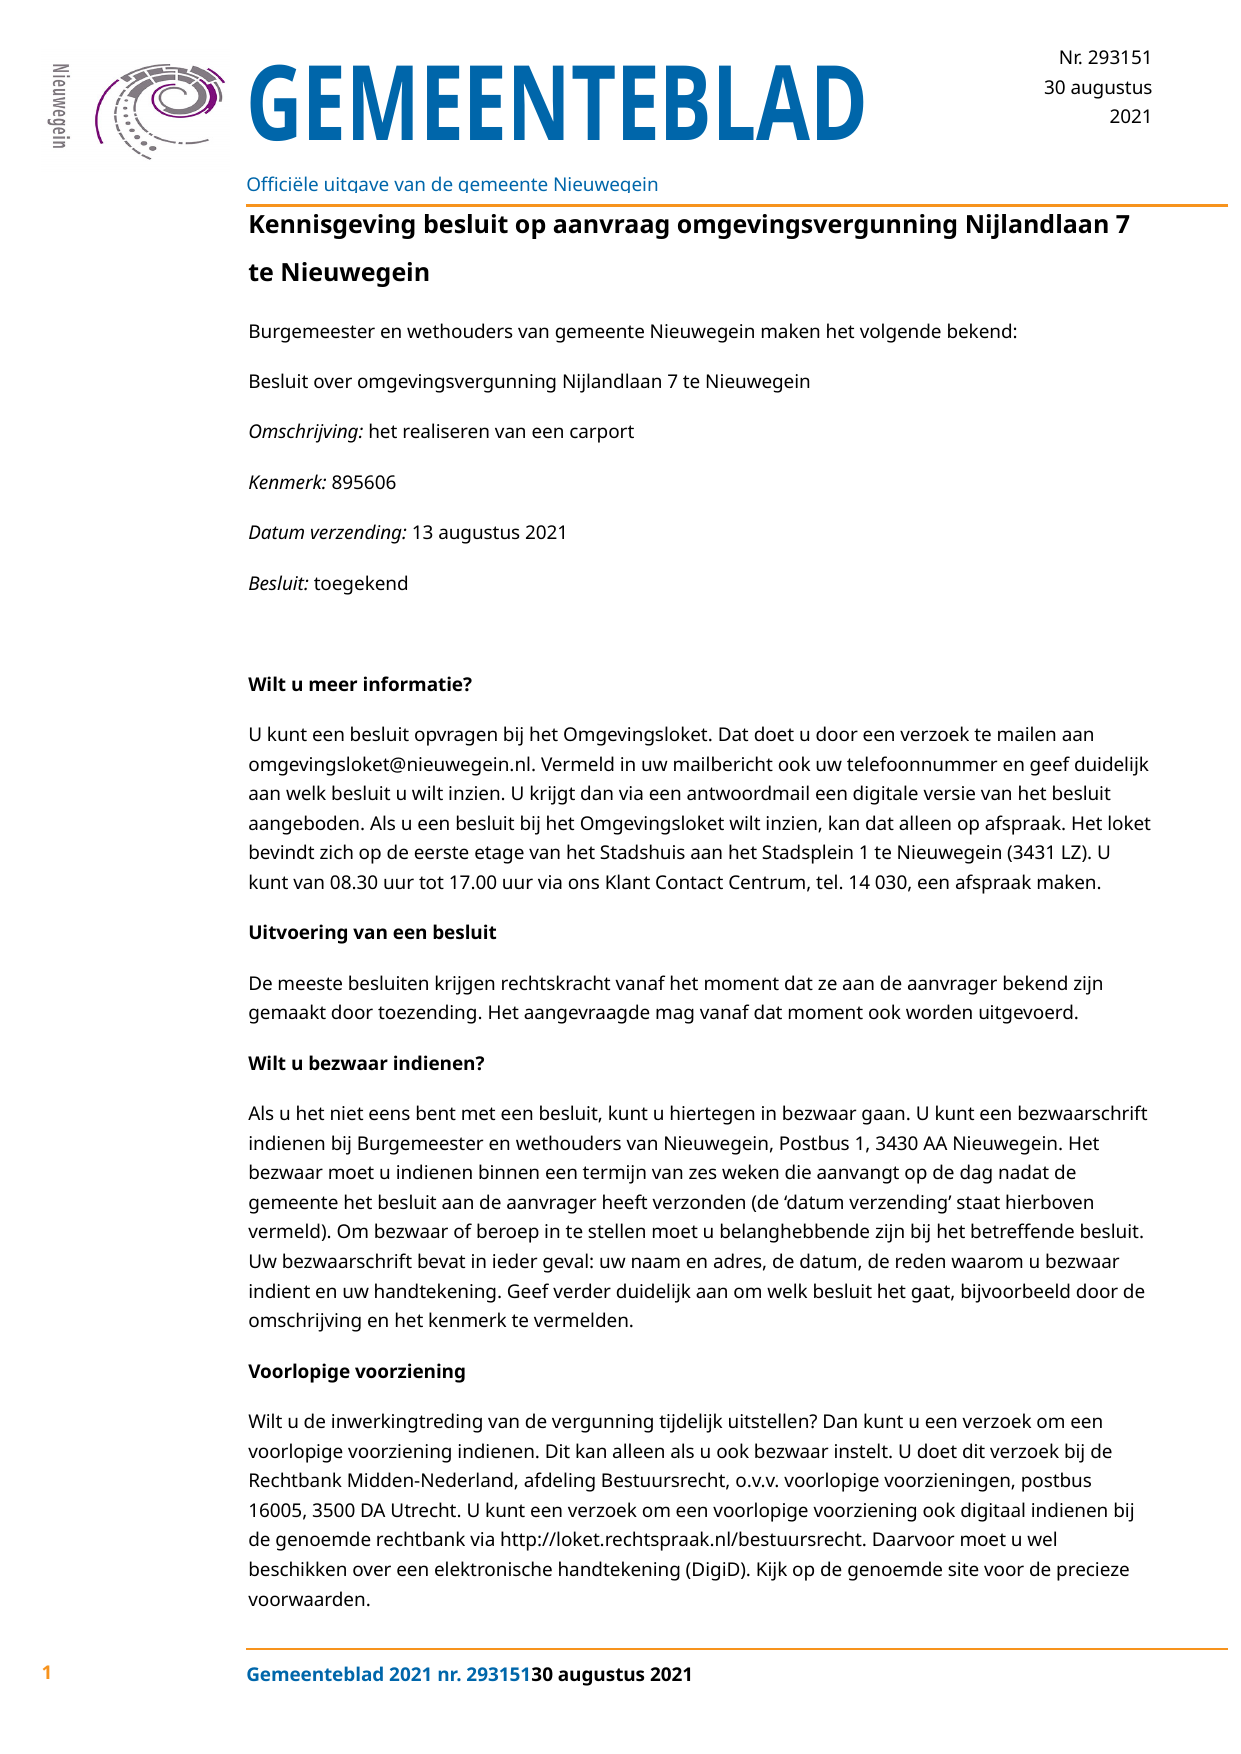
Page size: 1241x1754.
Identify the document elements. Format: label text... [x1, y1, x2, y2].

text Voorlopige voorziening [248, 1358, 1152, 1384]
text Burgemeester en wethouders van gemeente Nieuwegein maken het volgende bekend: [248, 318, 1152, 344]
text Besluit over omgevingsvergunning Nijlandlaan 7 te Nieuwegein [248, 368, 1152, 394]
text Uitvoering van een besluit [248, 919, 1152, 945]
picture [41, 47, 231, 172]
text Datum verzending: 13 augustus 2021 [248, 519, 1152, 545]
text U kunt een besluit opvragen bij het Omgevingsloket. Dat doet u door een verzoek te mailen aan omgevingsloket@nieuwegein.nl. Vermeld in uw mailbericht ook uw telefoonnummer en geef duidelijk aan welk besluit u wilt inzien. U krijgt dan via een antwoordmail een digitale versie van het besluit aangeboden. Als u een besluit bij het Omgevingsloket wilt inzien, kan dat alleen op afspraak. Het loket bevindt zich op de eerste etage van het Stadshuis aan het Stadsplein 1 te Nieuwegein (3431 LZ). U kunt van 08.30 uur tot 17.00 uur via ons Klant Contact Centrum, tel. 14 030, een afspraak maken. [248, 721, 1152, 895]
text Wilt u de inwerkingtreding van de vergunning tijdelijk uitstellen? Dan kunt u een verzoek om een voorlopige voorziening indienen. Dit kan alleen als u ook bezwaar instelt. U doet dit verzoek bij de Rechtbank Midden-Nederland, afdeling Bestuursrecht, o.v.v. voorlopige voorzieningen, postbus 16005, 3500 DA Utrecht. U kunt een verzoek om een voorlopige voorziening ook digitaal indienen bij de genoemde rechtbank via http://loket.rechtspraak.nl/bestuursrecht. Daarvoor moet u wel beschikken over een elektronische handtekening (DigiD). Kijk op de genoemde site voor de precieze voorwaarden. [248, 1408, 1152, 1612]
text Besluit: toegekend [248, 570, 1152, 596]
text Als u het niet eens bent met een besluit, kunt u hiertegen in bezwaar gaan. U kunt een bezwaarschrift indienen bij Burgemeester en wethouders van Nieuwegein, Postbus 1, 3430 AA Nieuwegein. Het bezwaar moet u indienen binnen een termijn van zes weken die aanvangt op de dag nadat de gemeente het besluit aan de aanvrager heeft verzonden (de ‘datum verzending’ staat hierboven vermeld). Om bezwaar of beroep in te stellen moet u belanghebbende zijn bij het betreffende besluit. Uw bezwaarschrift bevat in ieder geval: uw naam en adres, de datum, de reden waarom u bezwaar indient en uw handtekening. Geef verder duidelijk aan om welk besluit het gaat, bijvoorbeeld door de omschrijving en het kenmerk te vermelden. [248, 1100, 1152, 1333]
text Kenmerk: 895606 [248, 469, 1152, 495]
text Omschrijving: het realiseren van een carport [248, 419, 1152, 444]
text Wilt u meer informatie? [248, 671, 1152, 697]
text Kennisgeving besluit op aanvraag omgevingsvergunning Nijlandlaan 7 te Nieuwegein [248, 207, 1152, 288]
text De meeste besluiten krijgen rechtskracht vanaf het moment dat ze aan de aanvrager bekend zijn gemaakt door toezending. Het aangevraagde mag vanaf dat moment ook worden uitgevoerd. [248, 970, 1152, 1025]
text Wilt u bezwaar indienen? [248, 1050, 1152, 1076]
